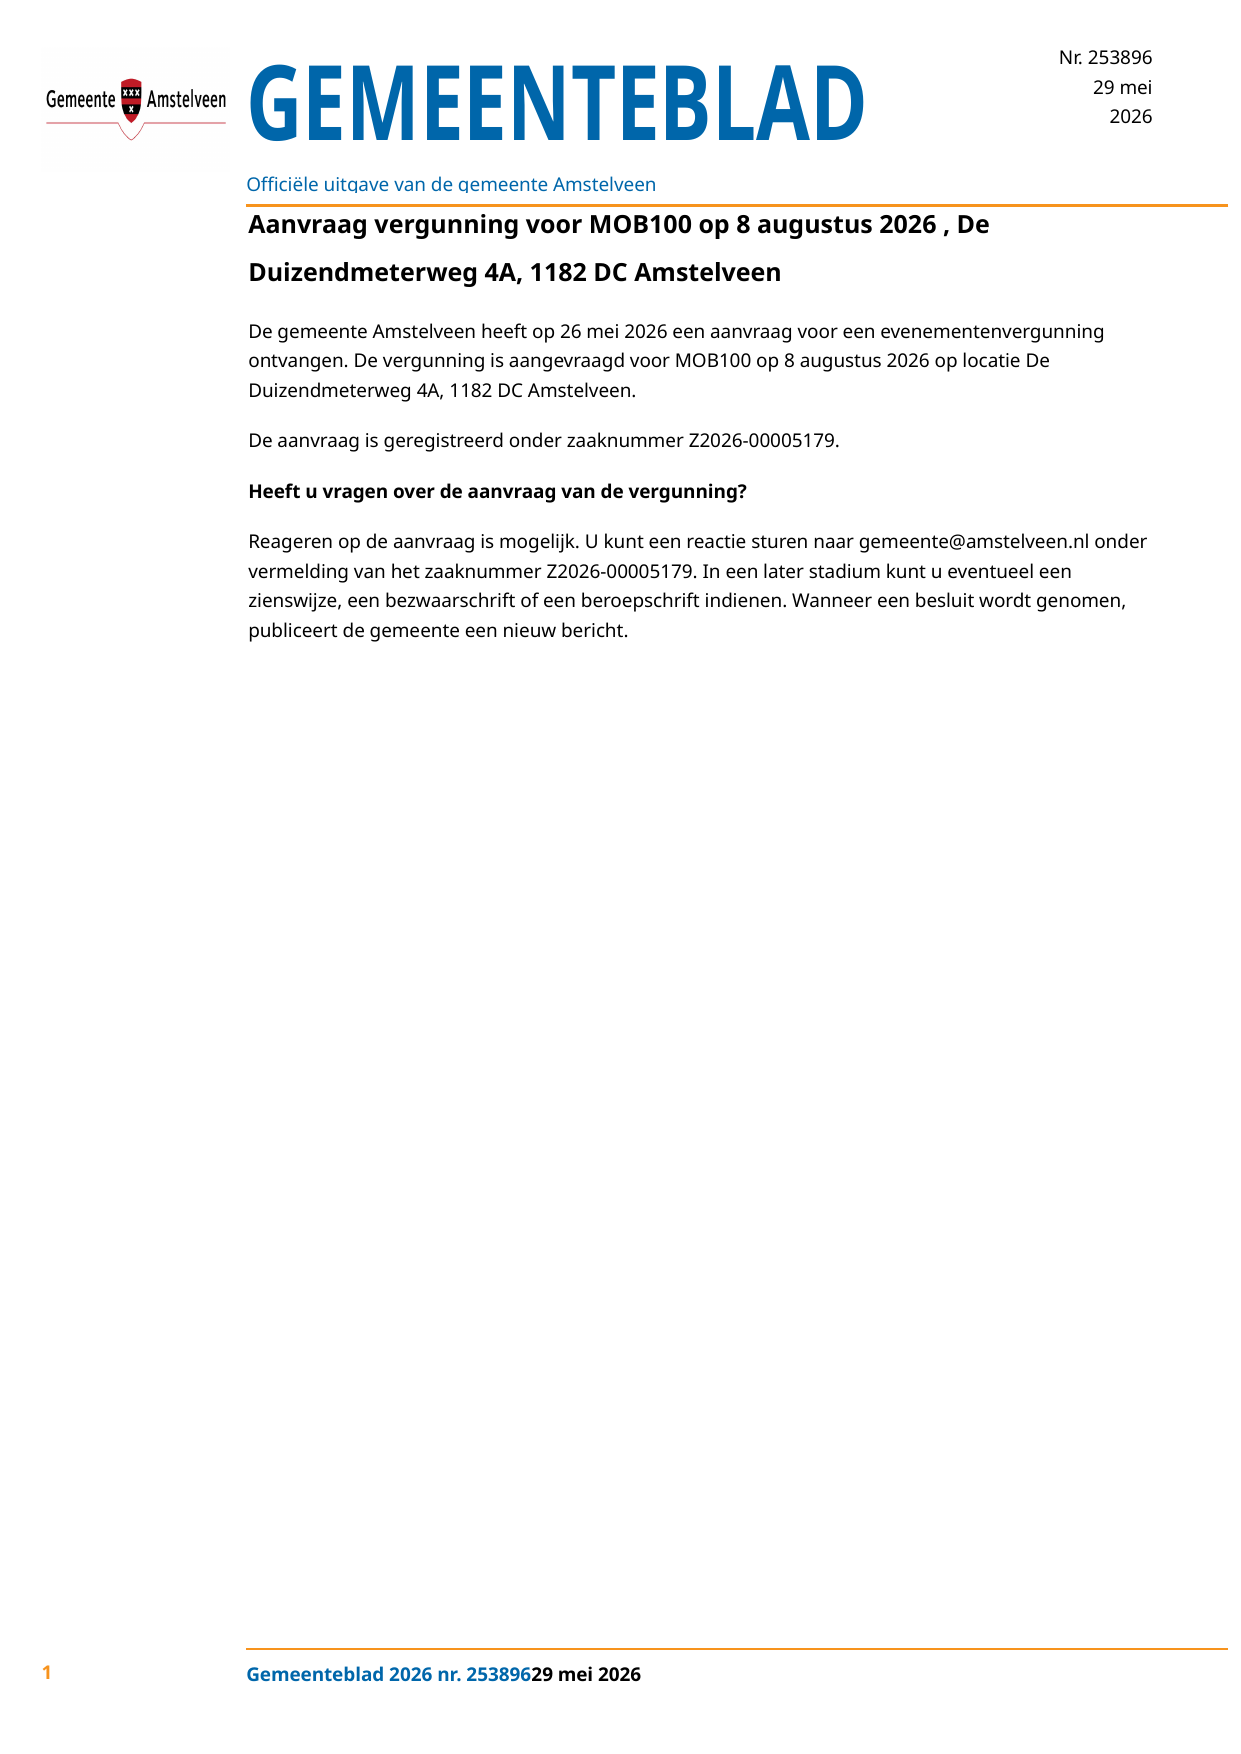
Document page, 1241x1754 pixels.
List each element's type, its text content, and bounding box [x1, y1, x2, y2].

text Aanvraag vergunning voor MOB100 op 8 augustus 2026 , De Duizendmeterweg 4A, 1182 DC Amstelveen [248, 207, 1152, 288]
text De aanvraag is geregistreerd onder zaaknummer Z2026-00005179. [248, 427, 1152, 453]
picture [41, 47, 231, 172]
text Heeft u vragen over de aanvraag van de vergunning? [248, 478, 1152, 504]
text De gemeente Amstelveen heeft op 26 mei 2026 een aanvraag voor een evenementenvergunning ontvangen. De vergunning is aangevraagd voor MOB100 op 8 augustus 2026 op locatie De Duizendmeterweg 4A, 1182 DC Amstelveen. [248, 318, 1152, 403]
text Reageren op de aanvraag is mogelijk. U kunt een reactie sturen naar gemeente@amstelveen.nl onder vermelding van het zaaknummer Z2026-00005179. In een later stadium kunt u eventueel een zienswijze, een bezwaarschrift of een beroepschrift indienen. Wanneer een besluit wordt genomen, publiceert de gemeente een nieuw bericht. [248, 528, 1152, 643]
